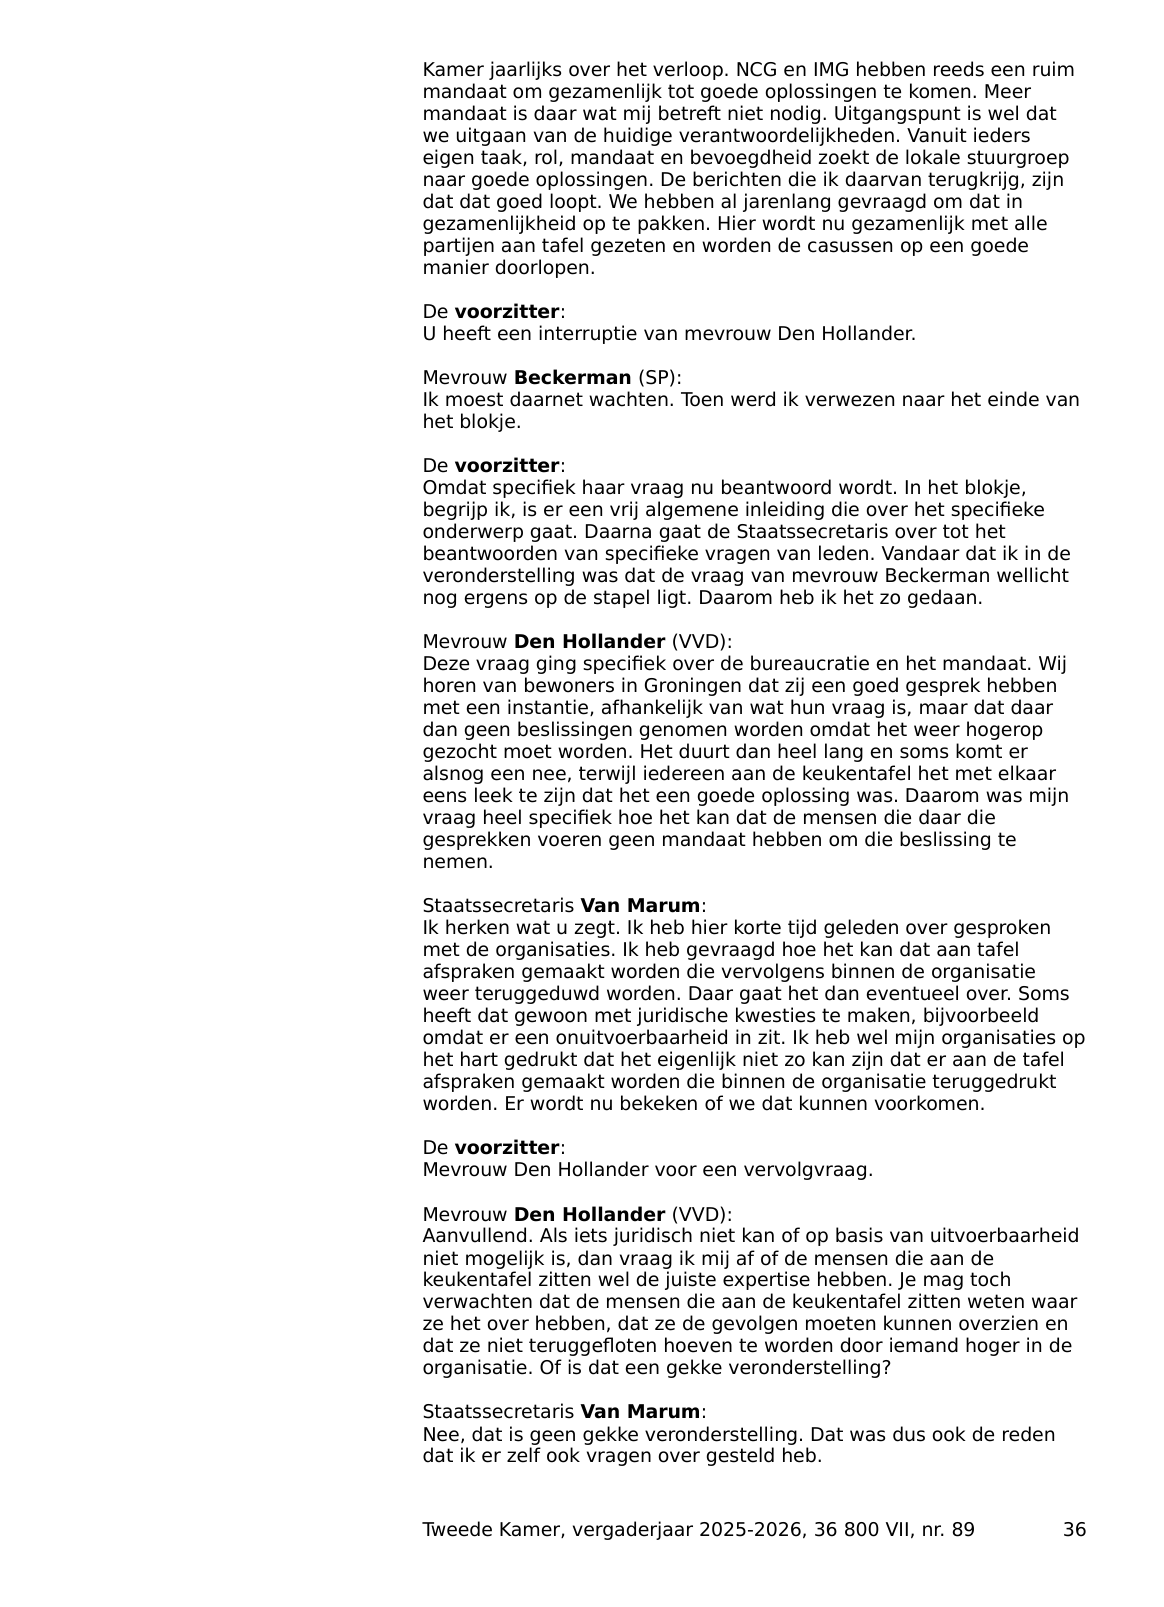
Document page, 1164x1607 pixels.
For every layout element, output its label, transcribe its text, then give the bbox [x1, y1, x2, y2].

text Nee, dat is geen gekke veronderstelling. Dat was dus ook de reden dat ik er zelf ook vragen over gesteld heb. [422, 1423, 1087, 1467]
text Omdat specifiek haar vraag nu beantwoord wordt. In het blokje, begrijp ik, is er een vrij algemene inleiding die over het specifieke onderwerp gaat. Daarna gaat de Staatssecretaris over tot het beantwoorden van specifieke vragen van leden. Vandaar dat ik in de veronderstelling was dat de vraag van mevrouw Beckerman wellicht nog ergens op de stapel ligt. Daarom heb ik het zo gedaan. [422, 477, 1087, 609]
text De voorzitter: [422, 1137, 1087, 1159]
text Ik moest daarnet wachten. Toen werd ik verwezen naar het einde van het blokje. [422, 389, 1087, 433]
text Mevrouw Den Hollander (VVD): [422, 631, 1087, 653]
text Mevrouw Den Hollander (VVD): [422, 1203, 1087, 1225]
text De voorzitter: [422, 301, 1087, 323]
text De voorzitter: [422, 455, 1087, 477]
text Ik herken wat u zegt. Ik heb hier korte tijd geleden over gesproken met de organisaties. Ik heb gevraagd hoe het kan dat aan tafel afspraken gemaakt worden die vervolgens binnen de organisatie weer teruggeduwd worden. Daar gaat het dan eventueel over. Soms heeft dat gewoon met juridische kwesties te maken, bijvoorbeeld omdat er een onuitvoerbaarheid in zit. Ik heb wel mijn organisaties op het hart gedrukt dat het eigenlijk niet zo kan zijn dat er aan de tafel afspraken gemaakt worden die binnen de organisatie teruggedrukt worden. Er wordt nu bekeken of we dat kunnen voorkomen. [422, 917, 1087, 1115]
text Mevrouw Den Hollander voor een vervolgvraag. [422, 1159, 1087, 1181]
text Mevrouw Beckerman (SP): [422, 367, 1087, 389]
text Staatssecretaris Van Marum: [422, 1401, 1087, 1423]
text Staatssecretaris Van Marum: [422, 895, 1087, 917]
text Kamer jaarlijks over het verloop. NCG en IMG hebben reeds een ruim mandaat om gezamenlijk tot goede oplossingen te komen. Meer mandaat is daar wat mij betreft niet nodig. Uitgangspunt is wel dat we uitgaan van de huidige verantwoordelijkheden. Vanuit ieders eigen taak, rol, mandaat en bevoegdheid zoekt de lokale stuurgroep naar goede oplossingen. De berichten die ik daarvan terugkrijg, zijn dat dat goed loopt. We hebben al jarenlang gevraagd om dat in gezamenlijkheid op te pakken. Hier wordt nu gezamenlijk met alle partijen aan tafel gezeten en worden de casussen op een goede manier doorlopen. [422, 59, 1087, 279]
text Aanvullend. Als iets juridisch niet kan of op basis van uitvoerbaarheid niet mogelijk is, dan vraag ik mij af of de mensen die aan de keukentafel zitten wel de juiste expertise hebben. Je mag toch verwachten dat de mensen die aan de keukentafel zitten weten waar ze het over hebben, dat ze de gevolgen moeten kunnen overzien en dat ze niet teruggefloten hoeven te worden door iemand hoger in de organisatie. Of is dat een gekke veronderstelling? [422, 1225, 1087, 1379]
text U heeft een interruptie van mevrouw Den Hollander. [422, 323, 1087, 345]
text Deze vraag ging specifiek over de bureaucratie en het mandaat. Wij horen van bewoners in Groningen dat zij een goed gesprek hebben met een instantie, afhankelijk van wat hun vraag is, maar dat daar dan geen beslissingen genomen worden omdat het weer hogerop gezocht moet worden. Het duurt dan heel lang en soms komt er alsnog een nee, terwijl iedereen aan de keukentafel het met elkaar eens leek te zijn dat het een goede oplossing was. Daarom was mijn vraag heel specifiek hoe het kan dat de mensen die daar die gesprekken voeren geen mandaat hebben om die beslissing te nemen. [422, 653, 1087, 873]
